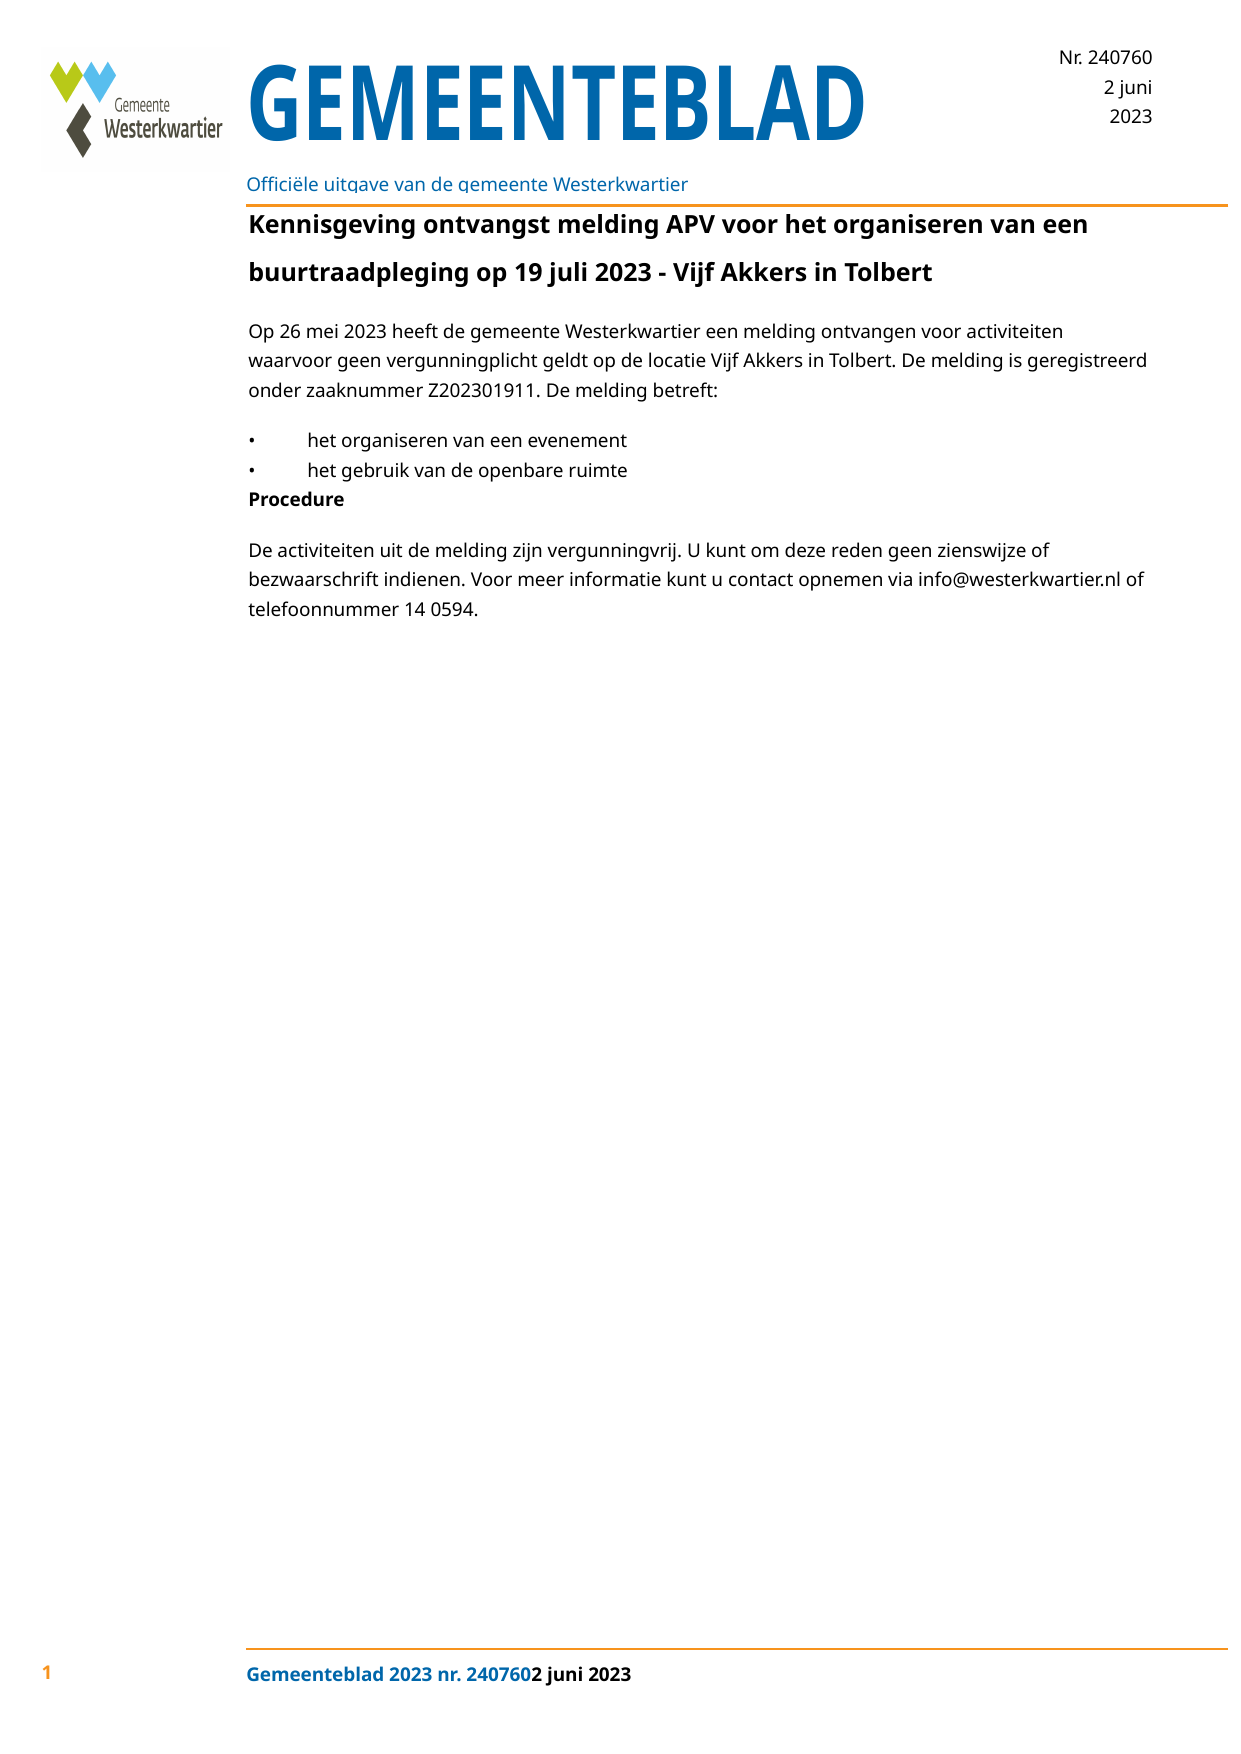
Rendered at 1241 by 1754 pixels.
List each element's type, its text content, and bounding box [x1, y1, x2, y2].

text Kennisgeving ontvangst melding APV voor het organiseren van een buurtraadpleging op 19 juli 2023 - Vijf Akkers in Tolbert [248, 207, 1152, 288]
text Procedure [248, 487, 1152, 512]
text De activiteiten uit de melding zijn vergunningvrij. U kunt om deze reden geen zienswijze of bezwaarschrift indienen. Voor meer informatie kunt u contact opnemen via info@westerkwartier.nl of telefoonnummer 14 0594. [248, 537, 1152, 622]
list het organiseren van een evenement [248, 427, 1152, 453]
text Op 26 mei 2023 heeft de gemeente Westerkwartier een melding ontvangen voor activiteiten waarvoor geen vergunningplicht geldt op de locatie Vijf Akkers in Tolbert. De melding is geregistreerd onder zaaknummer Z202301911. De melding betreft: [248, 318, 1152, 403]
picture [41, 47, 231, 172]
list het gebruik van de openbare ruimte [248, 457, 1152, 483]
